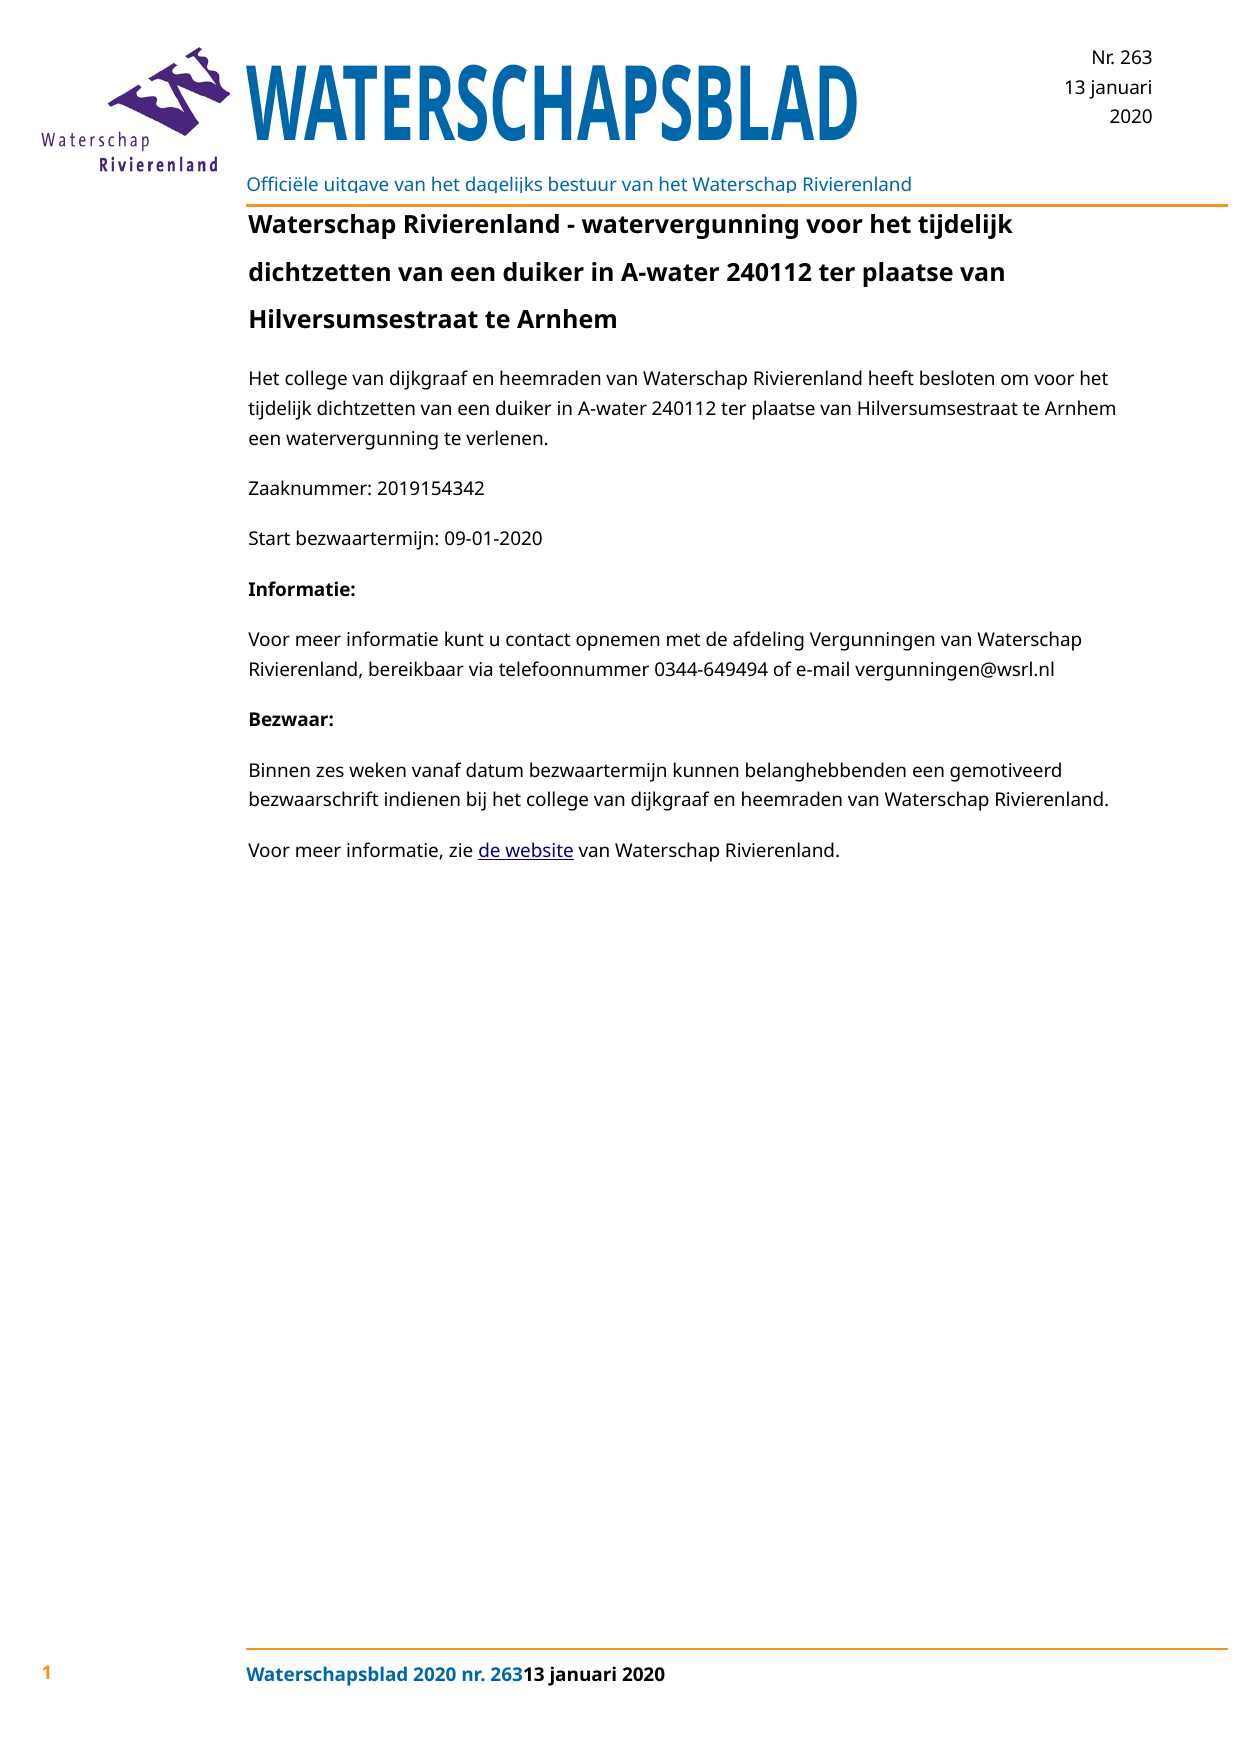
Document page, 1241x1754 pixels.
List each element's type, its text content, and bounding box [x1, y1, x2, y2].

text Voor meer informatie, zie de website van Waterschap Rivierenland. [248, 837, 1152, 862]
text Informatie: [248, 576, 1152, 602]
text Binnen zes weken vanaf datum bezwaartermijn kunnen belanghebbenden een gemotiveerd bezwaarschrift indienen bij het college van dijkgraaf en heemraden van Waterschap Rivierenland. [248, 757, 1152, 812]
text Zaaknummer: 2019154342 [248, 475, 1152, 501]
text Bezwaar: [248, 706, 1152, 732]
text Start bezwaartermijn: 09-01-2020 [248, 526, 1152, 551]
picture [41, 47, 231, 172]
text Voor meer informatie kunt u contact opnemen met de afdeling Vergunningen van Waterschap Rivierenland, bereikbaar via telefoonnummer 0344-649494 of e-mail vergunningen@wsrl.nl [248, 626, 1152, 682]
text Het college van dijkgraaf en heemraden van Waterschap Rivierenland heeft besloten om voor het tijdelijk dichtzetten van een duiker in A-water 240112 ter plaatse van Hilversumsestraat te Arnhem een watervergunning te verlenen. [248, 366, 1152, 450]
text Waterschap Rivierenland - watervergunning voor het tijdelijk dichtzetten van een duiker in A-water 240112 ter plaatse van Hilversumsestraat te Arnhem [248, 207, 1152, 336]
